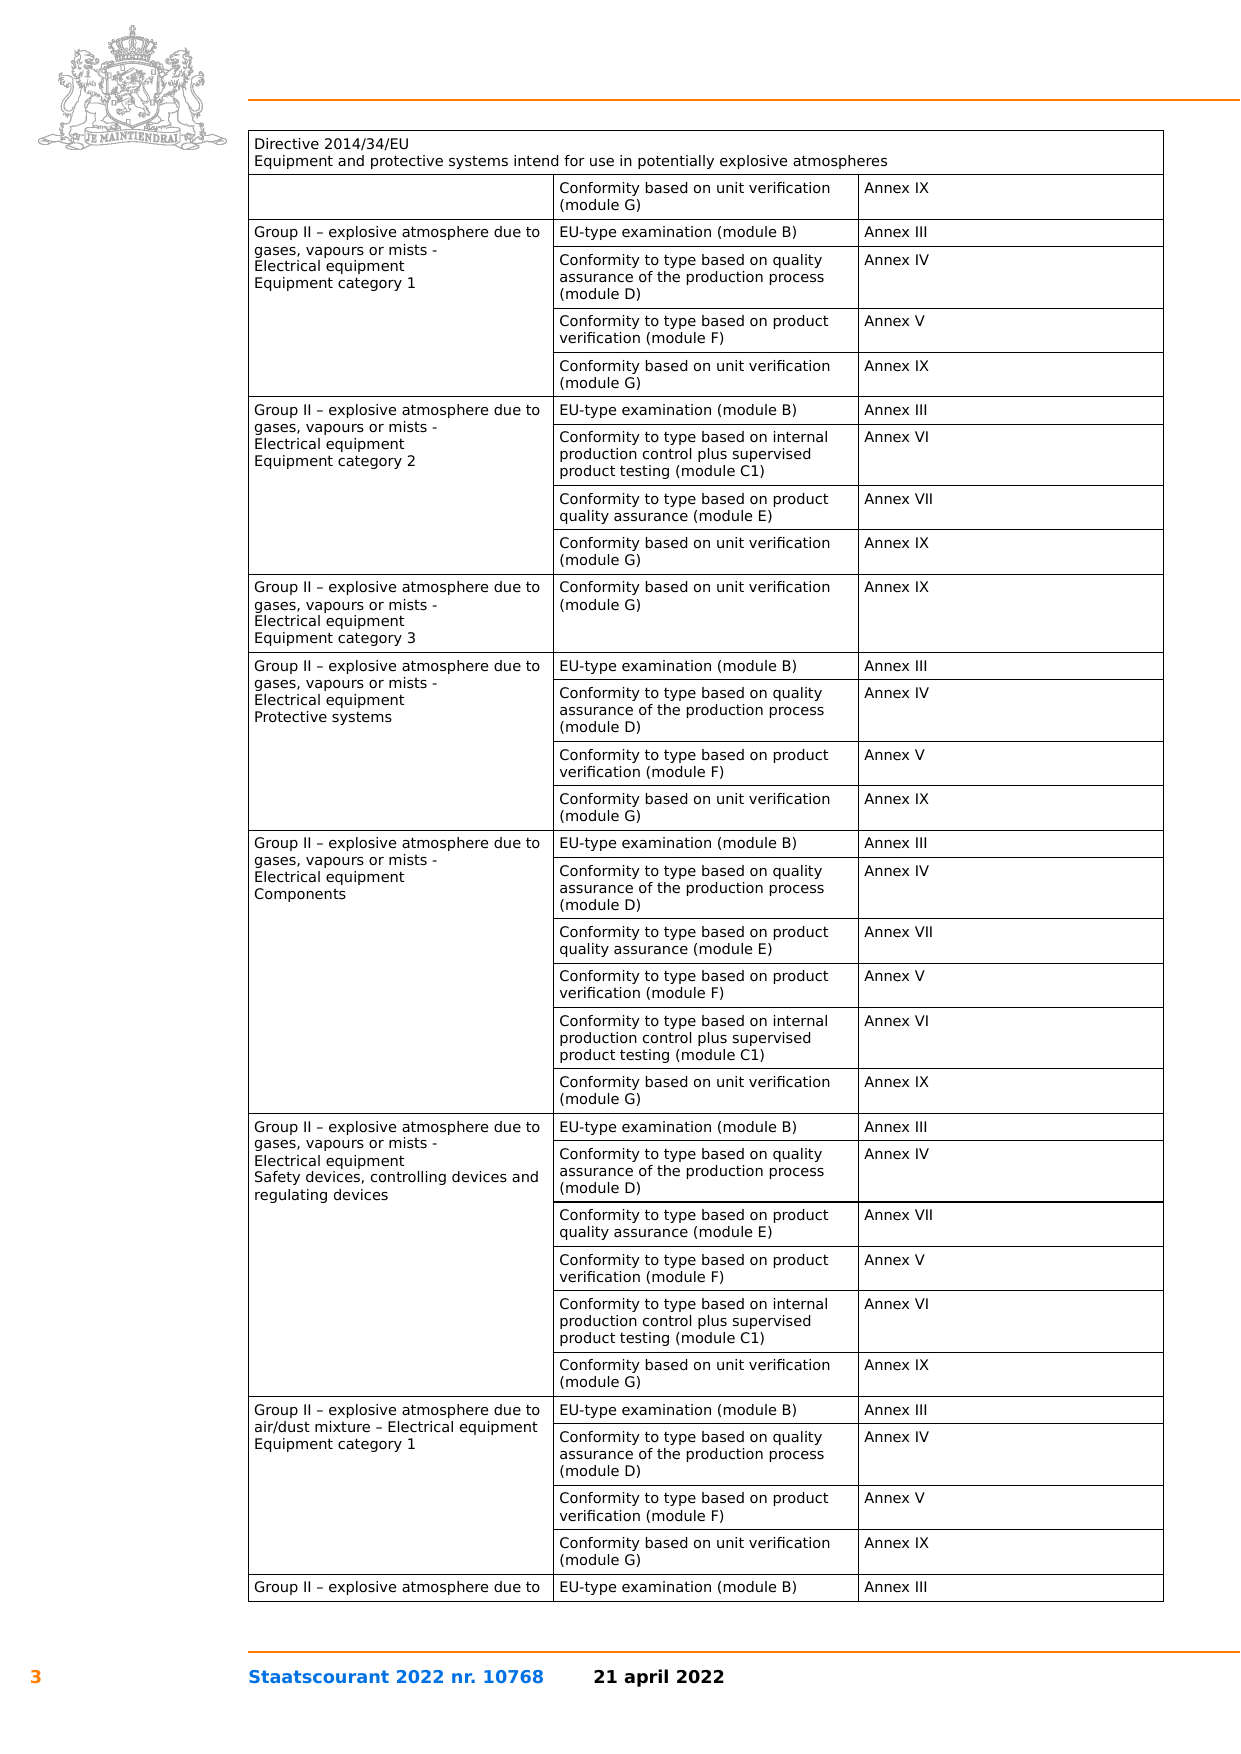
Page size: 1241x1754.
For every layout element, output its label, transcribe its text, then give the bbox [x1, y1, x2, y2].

table_cell Group II – explosive atmosphere due to gases, vapours or mists - Electrical equipment Components [249, 831, 553, 1113]
table_cell Annex VI [859, 425, 1163, 485]
table_cell Conformity based on unit verification (module G) [554, 1530, 858, 1573]
table_cell Annex V [859, 1486, 1163, 1529]
table_cell Group II – explosive atmosphere due to gases, vapours or mists - Electrical equipment Equipment category 2 [249, 397, 553, 574]
table_cell Annex VI [859, 1291, 1163, 1352]
table_cell Annex IX [859, 575, 1163, 652]
table_cell Conformity based on unit verification (module G) [554, 786, 858, 829]
table_cell Conformity based on unit verification (module G) [554, 575, 858, 652]
table_cell Conformity based on unit verification (module G) [554, 530, 858, 574]
table_cell Conformity to type based on quality assurance of the production process (module D) [554, 247, 858, 307]
table_cell EU-type examination (module B) [554, 1575, 858, 1601]
table_cell Annex IX [859, 1069, 1163, 1113]
table_cell Annex IX [859, 1530, 1163, 1573]
table_cell Conformity to type based on internal production control plus supervised product testing (module C1) [554, 1008, 858, 1068]
table_cell Annex III [859, 397, 1163, 423]
table_cell Group II – explosive atmosphere due to gases, vapours or mists - Electrical equipment Safety devices, controlling devices and regulating devices [249, 1114, 553, 1396]
table_cell [249, 175, 553, 219]
table_cell Annex IX [859, 1353, 1163, 1396]
table_cell Annex VII [859, 919, 1163, 963]
table_cell Annex VII [859, 1203, 1163, 1246]
table_cell Annex IV [859, 247, 1163, 307]
table_cell Annex III [859, 1575, 1163, 1601]
table_cell Conformity based on unit verification (module G) [554, 175, 858, 219]
table_cell Group II – explosive atmosphere due to gases, vapours or mists - Electrical equipment Equipment category 1 [249, 220, 553, 396]
table_cell EU-type examination (module B) [554, 220, 858, 246]
table_cell Annex IV [859, 858, 1163, 918]
table_cell Conformity to type based on product verification (module F) [554, 1486, 858, 1529]
table_cell EU-type examination (module B) [554, 831, 858, 857]
table_cell Annex V [859, 964, 1163, 1007]
table_cell Annex IX [859, 353, 1163, 396]
table_cell Conformity to type based on product quality assurance (module E) [554, 1203, 858, 1246]
picture [38, 25, 227, 150]
table_cell Conformity to type based on quality assurance of the production process (module D) [554, 1424, 858, 1485]
table_cell EU-type examination (module B) [554, 1397, 858, 1423]
table_cell Conformity to type based on quality assurance of the production process (module D) [554, 858, 858, 918]
table_cell Conformity to type based on product verification (module F) [554, 1247, 858, 1290]
table_cell Conformity to type based on product verification (module F) [554, 964, 858, 1007]
table_cell Annex VII [859, 486, 1163, 529]
table_cell Annex III [859, 1114, 1163, 1140]
table_cell Conformity based on unit verification (module G) [554, 1353, 858, 1396]
table_cell Annex IV [859, 1424, 1163, 1485]
table_cell Conformity to type based on product quality assurance (module E) [554, 486, 858, 529]
table_cell Annex V [859, 742, 1163, 785]
table_cell Annex III [859, 1397, 1163, 1423]
table_cell Conformity to type based on internal production control plus supervised product testing (module C1) [554, 425, 858, 485]
table_cell EU-type examination (module B) [554, 653, 858, 679]
table_cell Annex IV [859, 1141, 1163, 1201]
table_cell Conformity to type based on product verification (module F) [554, 309, 858, 352]
table_cell Group II – explosive atmosphere due to gases, vapours or mists - Electrical equipment Protective systems [249, 653, 553, 829]
table_cell Annex IX [859, 786, 1163, 829]
table_cell Annex III [859, 831, 1163, 857]
table_cell Group II – explosive atmosphere due to air/dust mixture – Electrical equipment Equipment category 1 [249, 1397, 553, 1573]
table_cell Annex V [859, 1247, 1163, 1290]
table_cell Conformity to type based on quality assurance of the production process (module D) [554, 1141, 858, 1201]
table_cell Group II – explosive atmosphere due to [249, 1575, 553, 1601]
table_cell Annex IV [859, 680, 1163, 741]
table_cell Conformity to type based on product quality assurance (module E) [554, 919, 858, 963]
table_cell Annex III [859, 220, 1163, 246]
table_header Directive 2014/34/EU Equipment and protective systems intend for use in potentially explosive atmospheres [249, 131, 1163, 174]
table_cell Annex IX [859, 530, 1163, 574]
table_cell Annex V [859, 309, 1163, 352]
table_cell Annex IX [859, 175, 1163, 219]
table_cell Conformity to type based on internal production control plus supervised product testing (module C1) [554, 1291, 858, 1352]
table_cell Annex VI [859, 1008, 1163, 1068]
table_cell EU-type examination (module B) [554, 397, 858, 423]
table_cell Conformity to type based on product verification (module F) [554, 742, 858, 785]
table_cell Annex III [859, 653, 1163, 679]
table_cell Conformity based on unit verification (module G) [554, 353, 858, 396]
table_cell Conformity to type based on quality assurance of the production process (module D) [554, 680, 858, 741]
table_cell Group II – explosive atmosphere due to gases, vapours or mists - Electrical equipment Equipment category 3 [249, 575, 553, 652]
table_cell Conformity based on unit verification (module G) [554, 1069, 858, 1113]
table_cell EU-type examination (module B) [554, 1114, 858, 1140]
